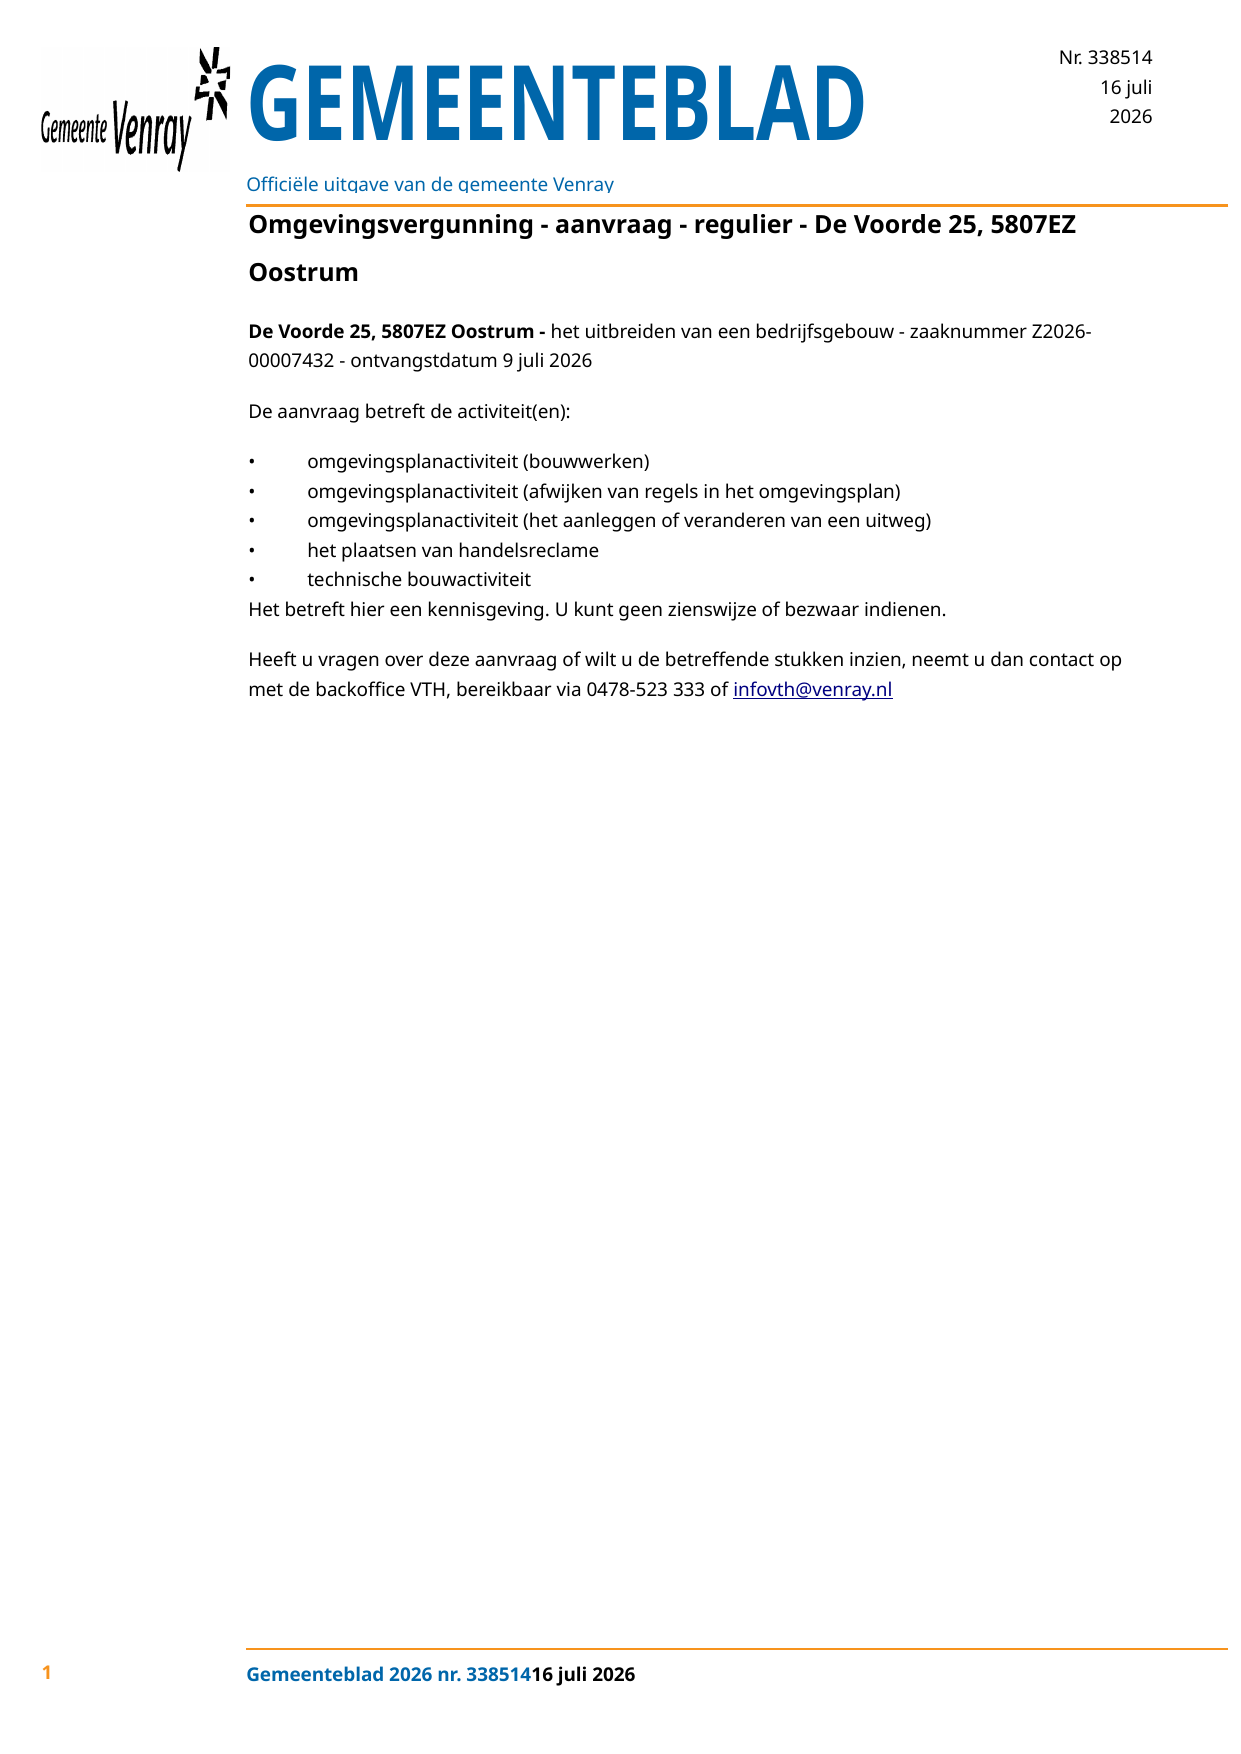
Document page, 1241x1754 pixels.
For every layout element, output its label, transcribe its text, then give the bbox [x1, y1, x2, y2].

text De aanvraag betreft de activiteit(en): [248, 398, 1152, 424]
list omgevingsplanactiviteit (afwijken van regels in het omgevingsplan) [248, 478, 1152, 504]
list het plaatsen van handelsreclame [248, 537, 1152, 563]
picture [41, 47, 231, 172]
list omgevingsplanactiviteit (het aanleggen of veranderen van een uitweg) [248, 507, 1152, 533]
text Het betreft hier een kennisgeving. U kunt geen zienswijze of bezwaar indienen. [248, 596, 1152, 622]
list technische bouwactiviteit [248, 567, 1152, 592]
text Omgevingsvergunning - aanvraag - regulier - De Voorde 25, 5807EZ Oostrum [248, 207, 1152, 288]
list omgevingsplanactiviteit (bouwwerken) [248, 448, 1152, 474]
text Heeft u vragen over deze aanvraag of wilt u de betreffende stukken inzien, neemt u dan contact op met de backoffice VTH, bereikbaar via 0478-523 333 of infovth@venray.nl [248, 647, 1152, 702]
text De Voorde 25, 5807EZ Oostrum - het uitbreiden van een bedrijfsgebouw - zaaknummer Z2026-00007432 - ontvangstdatum 9 juli 2026 [248, 318, 1152, 373]
